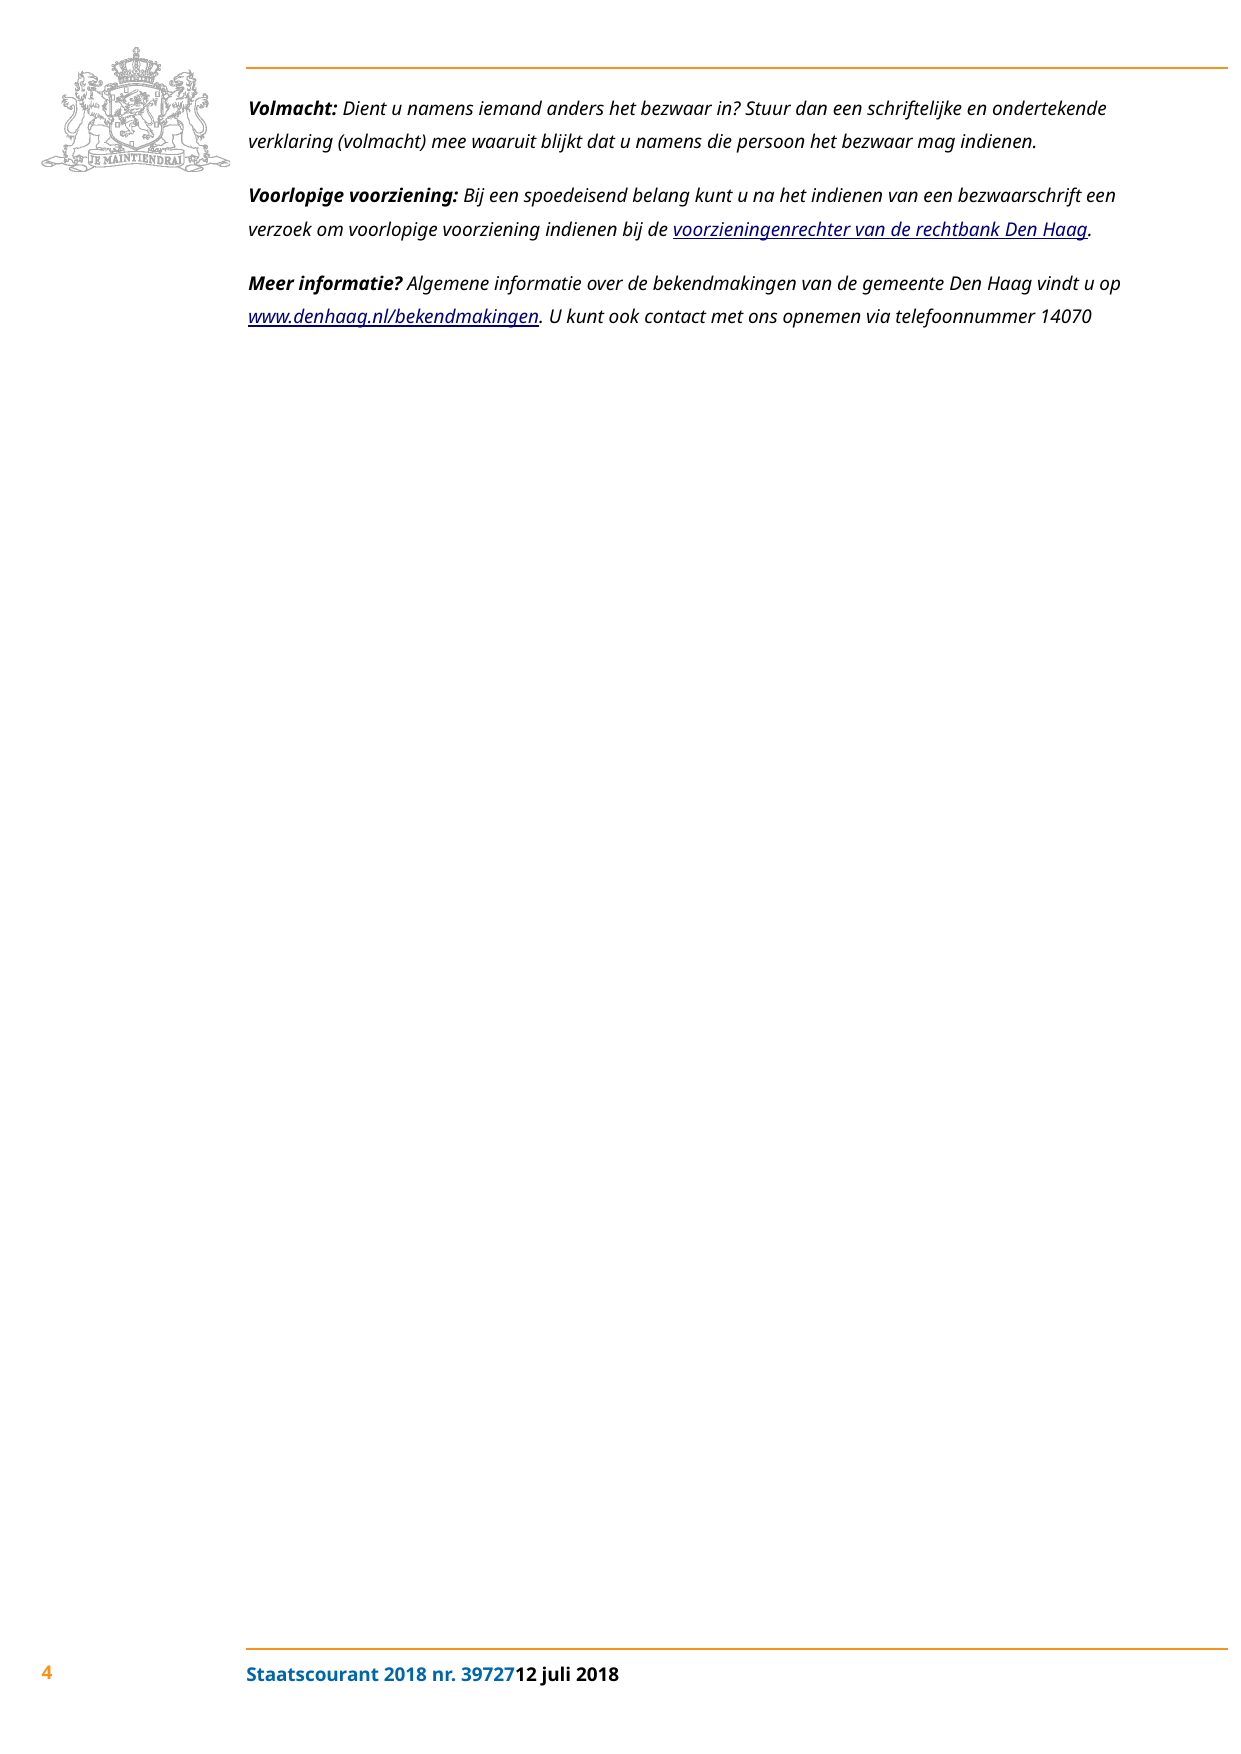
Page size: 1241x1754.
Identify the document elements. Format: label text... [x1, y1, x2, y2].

picture [41, 47, 231, 172]
text Volmacht: Dient u namens iemand anders het bezwaar in? Stuur dan een schriftelijke en ondertekende verklaring (volmacht) mee waaruit blijkt dat u namens die persoon het bezwaar mag indienen. [248, 95, 1152, 154]
text Meer informatie? Algemene informatie over de bekendmakingen van de gemeente Den Haag vindt u op www.denhaag.nl/bekendmakingen. U kunt ook contact met ons opnemen via telefoonnummer 14070 [248, 270, 1152, 329]
text Voorlopige voorziening: Bij een spoedeisend belang kunt u na het indienen van een bezwaarschrift een verzoek om voorlopige voorziening indienen bij de voorzieningenrechter van de rechtbank Den Haag. [248, 182, 1152, 241]
